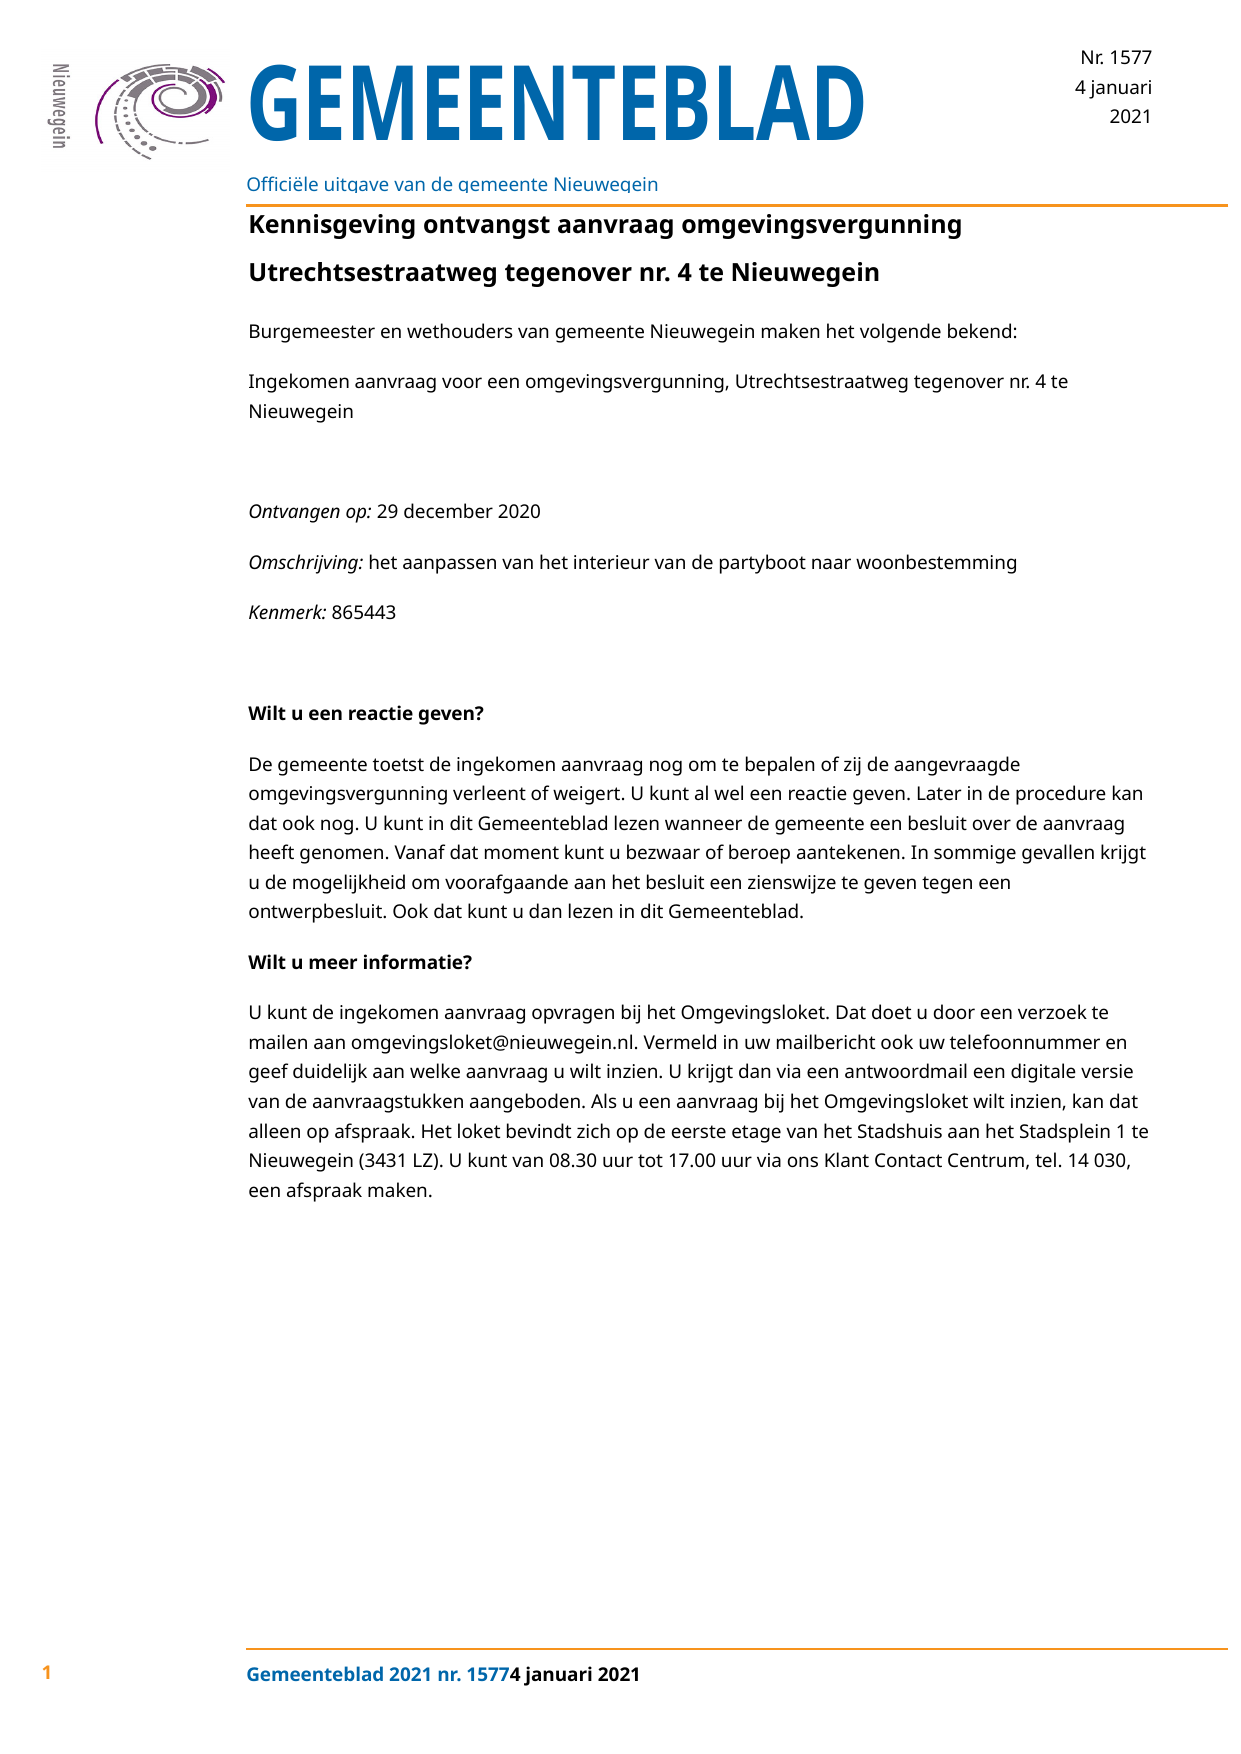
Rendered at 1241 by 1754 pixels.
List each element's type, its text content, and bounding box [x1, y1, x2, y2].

text Wilt u een reactie geven? [248, 700, 1152, 726]
text Kennisgeving ontvangst aanvraag omgevingsvergunning Utrechtsestraatweg tegenover nr. 4 te Nieuwegein [248, 207, 1152, 288]
text Ingekomen aanvraag voor een omgevingsvergunning, Utrechtsestraatweg tegenover nr. 4 te Nieuwegein [248, 368, 1152, 424]
text Wilt u meer informatie? [248, 949, 1152, 975]
text Kenmerk: 865443 [248, 599, 1152, 625]
text Burgemeester en wethouders van gemeente Nieuwegein maken het volgende bekend: [248, 318, 1152, 344]
text De gemeente toetst de ingekomen aanvraag nog om te bepalen of zij de aangevraagde omgevingsvergunning verleent of weigert. U kunt al wel een reactie geven. Later in de procedure kan dat ook nog. U kunt in dit Gemeenteblad lezen wanneer de gemeente een besluit over de aanvraag heeft genomen. Vanaf dat moment kunt u bezwaar of beroep aantekenen. In sommige gevallen krijgt u de mogelijkheid om voorafgaande aan het besluit een zienswijze te geven tegen een ontwerpbesluit. Ook dat kunt u dan lezen in dit Gemeenteblad. [248, 751, 1152, 924]
picture [41, 47, 231, 172]
text Ontvangen op: 29 december 2020 [248, 499, 1152, 524]
text Omschrijving: het aanpassen van het interieur van de partyboot naar woonbestemming [248, 549, 1152, 575]
text U kunt de ingekomen aanvraag opvragen bij het Omgevingsloket. Dat doet u door een verzoek te mailen aan omgevingsloket@nieuwegein.nl. Vermeld in uw mailbericht ook uw telefoonnummer en geef duidelijk aan welke aanvraag u wilt inzien. U krijgt dan via een antwoordmail een digitale versie van de aanvraagstukken aangeboden. Als u een aanvraag bij het Omgevingsloket wilt inzien, kan dat alleen op afspraak. Het loket bevindt zich op de eerste etage van het Stadshuis aan het Stadsplein 1 te Nieuwegein (3431 LZ). U kunt van 08.30 uur tot 17.00 uur via ons Klant Contact Centrum, tel. 14 030, een afspraak maken. [248, 999, 1152, 1203]
